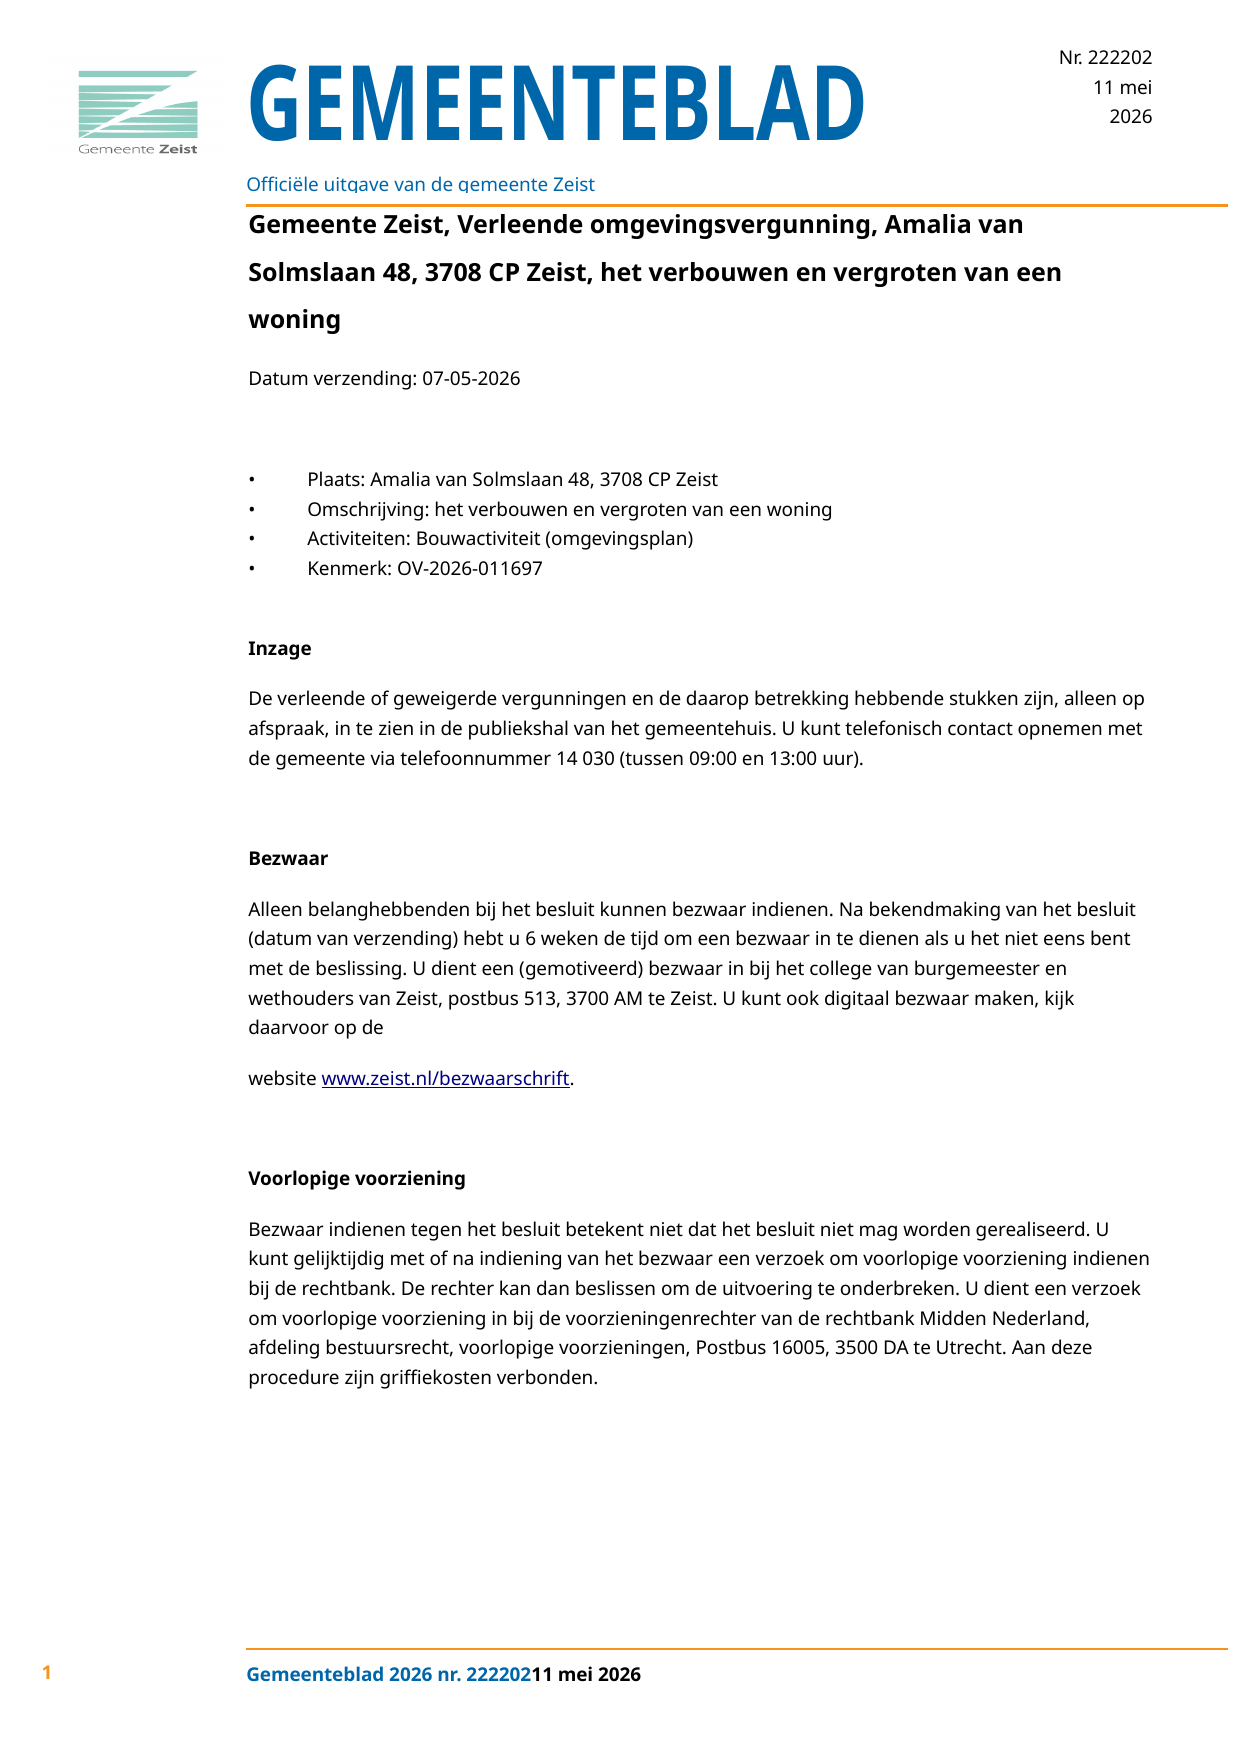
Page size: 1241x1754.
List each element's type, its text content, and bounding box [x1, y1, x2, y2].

text Bezwaar indienen tegen het besluit betekent niet dat het besluit niet mag worden gerealiseerd. U kunt gelijktijdig met of na indiening van het bezwaar een verzoek om voorlopige voorziening indienen bij de rechtbank. De rechter kan dan beslissen om de uitvoering te onderbreken. U dient een verzoek om voorlopige voorziening in bij de voorzieningenrechter van de rechtbank Midden Nederland, afdeling bestuursrecht, voorlopige voorzieningen, Postbus 16005, 3500 DA te Utrecht. Aan deze procedure zijn griffiekosten verbonden. [248, 1216, 1152, 1389]
text Bezwaar [248, 846, 1152, 871]
text Inzage [248, 635, 1152, 661]
text Datum verzending: 07-05-2026 [248, 366, 1152, 391]
text Voorlopige voorziening [248, 1166, 1152, 1191]
text Alleen belanghebbenden bij het besluit kunnen bezwaar indienen. Na bekendmaking van het besluit (datum van verzending) hebt u 6 weken de tijd om een bezwaar in te dienen als u het niet eens bent met de beslissing. U dient een (gemotiveerd) bezwaar in bij het college van burgemeester en wethouders van Zeist, postbus 513, 3700 AM te Zeist. U kunt ook digitaal bezwaar maken, kijk daarvoor op de [248, 896, 1152, 1040]
text De verleende of geweigerde vergunningen en de daarop betrekking hebbende stukken zijn, alleen op afspraak, in te zien in de publiekshal van het gemeentehuis. U kunt telefonisch contact opnemen met de gemeente via telefoonnummer 14 030 (tussen 09:00 en 13:00 uur). [248, 686, 1152, 770]
list Omschrijving: het verbouwen en vergroten van een woning [248, 496, 1152, 522]
picture [41, 47, 231, 172]
list Kenmerk: OV-2026-011697 [248, 555, 1152, 581]
text Gemeente Zeist, Verleende omgevingsvergunning, Amalia van Solmslaan 48, 3708 CP Zeist, het verbouwen en vergroten van een woning [248, 207, 1152, 336]
list Plaats: Amalia van Solmslaan 48, 3708 CP Zeist [248, 466, 1152, 492]
text website www.zeist.nl/bezwaarschrift. [248, 1065, 1152, 1090]
list Activiteiten: Bouwactiviteit (omgevingsplan) [248, 526, 1152, 551]
